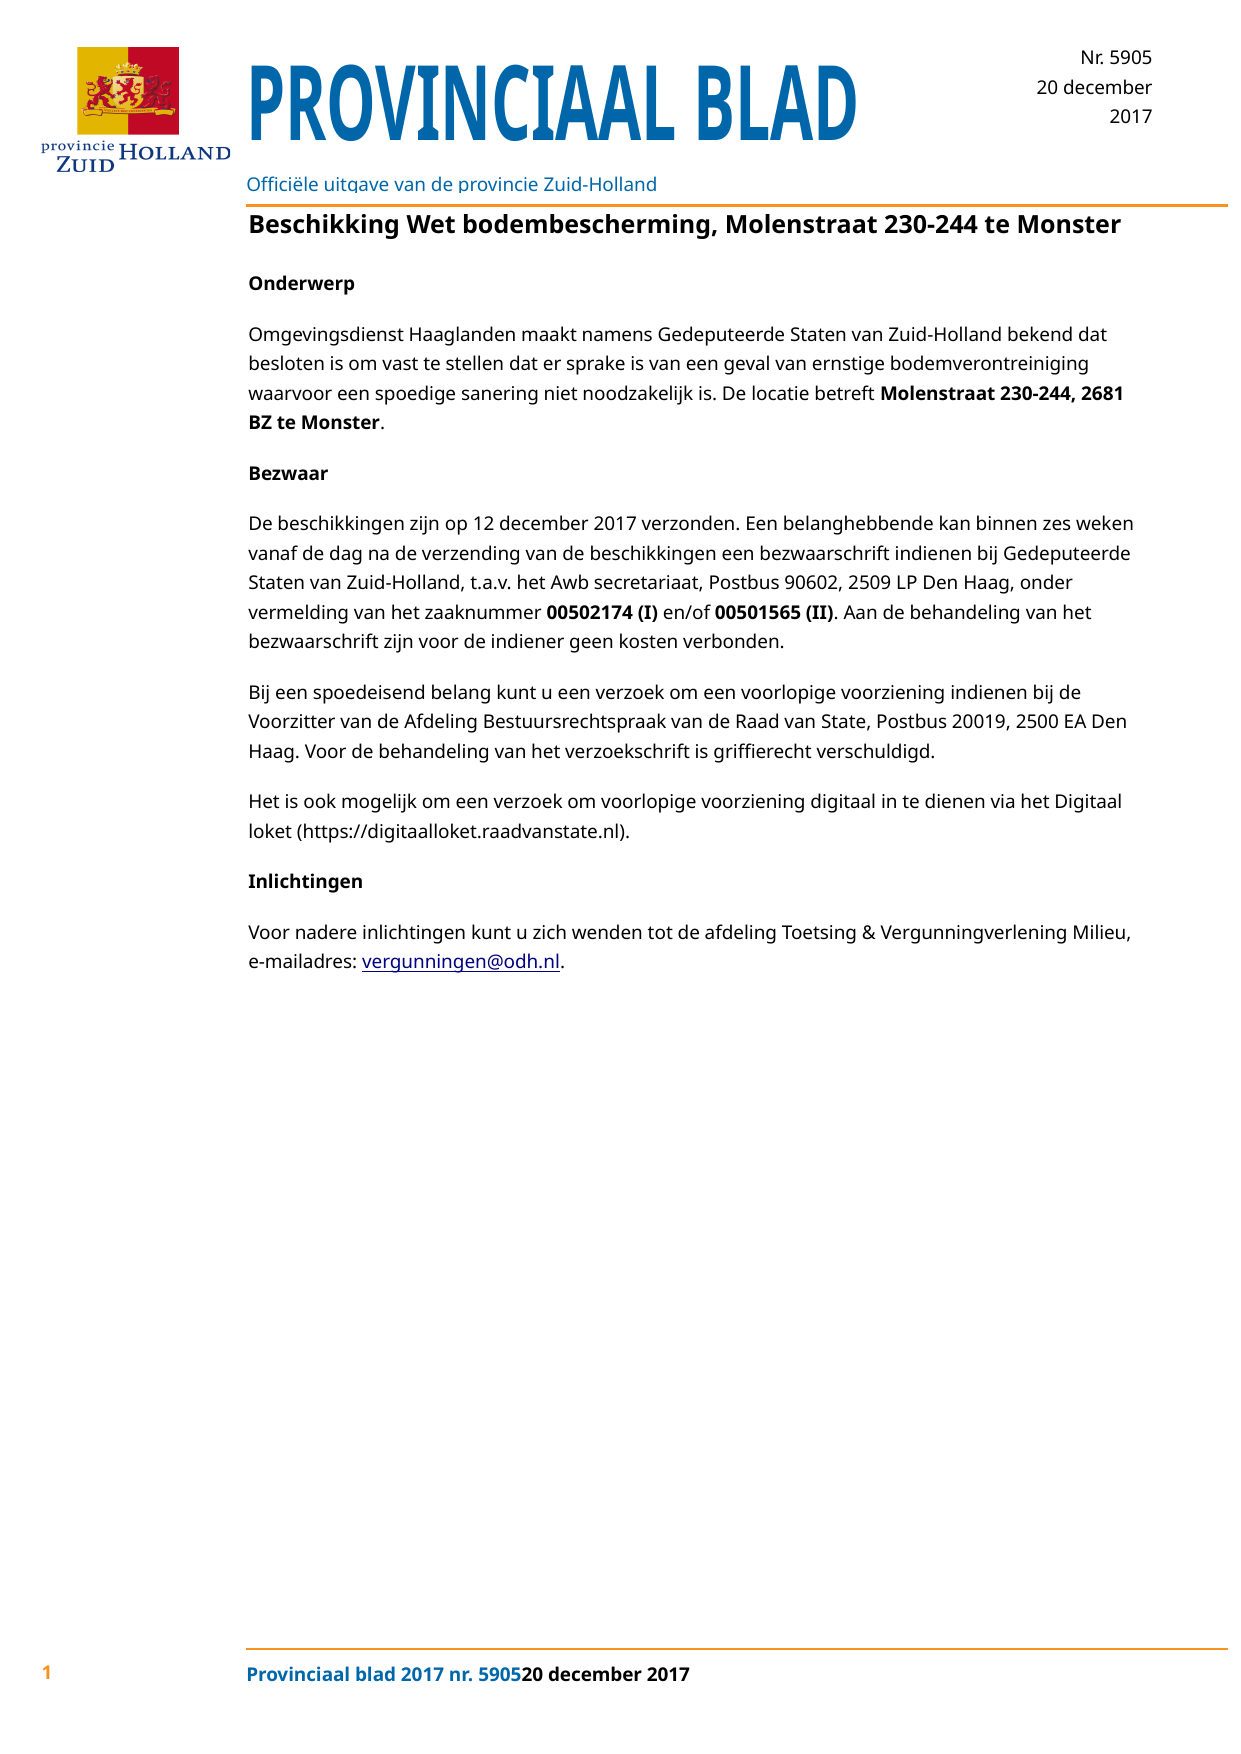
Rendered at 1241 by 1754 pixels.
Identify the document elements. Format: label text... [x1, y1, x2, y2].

text Beschikking Wet bodembescherming, Molenstraat 230-244 te Monster [248, 207, 1152, 241]
text Inlichtingen [248, 869, 1152, 894]
picture [41, 47, 231, 172]
text Het is ook mogelijk om een verzoek om voorlopige voorziening digitaal in te dienen via het Digitaal loket (https://digitaalloket.raadvanstate.nl). [248, 789, 1152, 844]
text Bezwaar [248, 460, 1152, 486]
text Onderwerp [248, 270, 1152, 296]
text De beschikkingen zijn op 12 december 2017 verzonden. Een belanghebbende kan binnen zes weken vanaf de dag na de verzending van de beschikkingen een bezwaarschrift indienen bij Gedeputeerde Staten van Zuid-Holland, t.a.v. het Awb secretariaat, Postbus 90602, 2509 LP Den Haag, onder vermelding van het zaaknummer 00502174 (I) en/of 00501565 (II). Aan de behandeling van het bezwaarschrift zijn voor de indiener geen kosten verbonden. [248, 510, 1152, 654]
text Omgevingsdienst Haaglanden maakt namens Gedeputeerde Staten van Zuid-Holland bekend dat besloten is om vast te stellen dat er sprake is van een geval van ernstige bodemverontreiniging waarvoor een spoedige sanering niet noodzakelijk is. De locatie betreft Molenstraat 230-244, 2681 BZ te Monster. [248, 321, 1152, 435]
text Voor nadere inlichtingen kunt u zich wenden tot de afdeling Toetsing & Vergunningverlening Milieu, e-mailadres: vergunningen@odh.nl. [248, 919, 1152, 974]
text Bij een spoedeisend belang kunt u een verzoek om een voorlopige voorziening indienen bij de Voorzitter van de Afdeling Bestuursrechtspraak van de Raad van State, Postbus 20019, 2500 EA Den Haag. Voor de behandeling van het verzoekschrift is griffierecht verschuldigd. [248, 679, 1152, 764]
